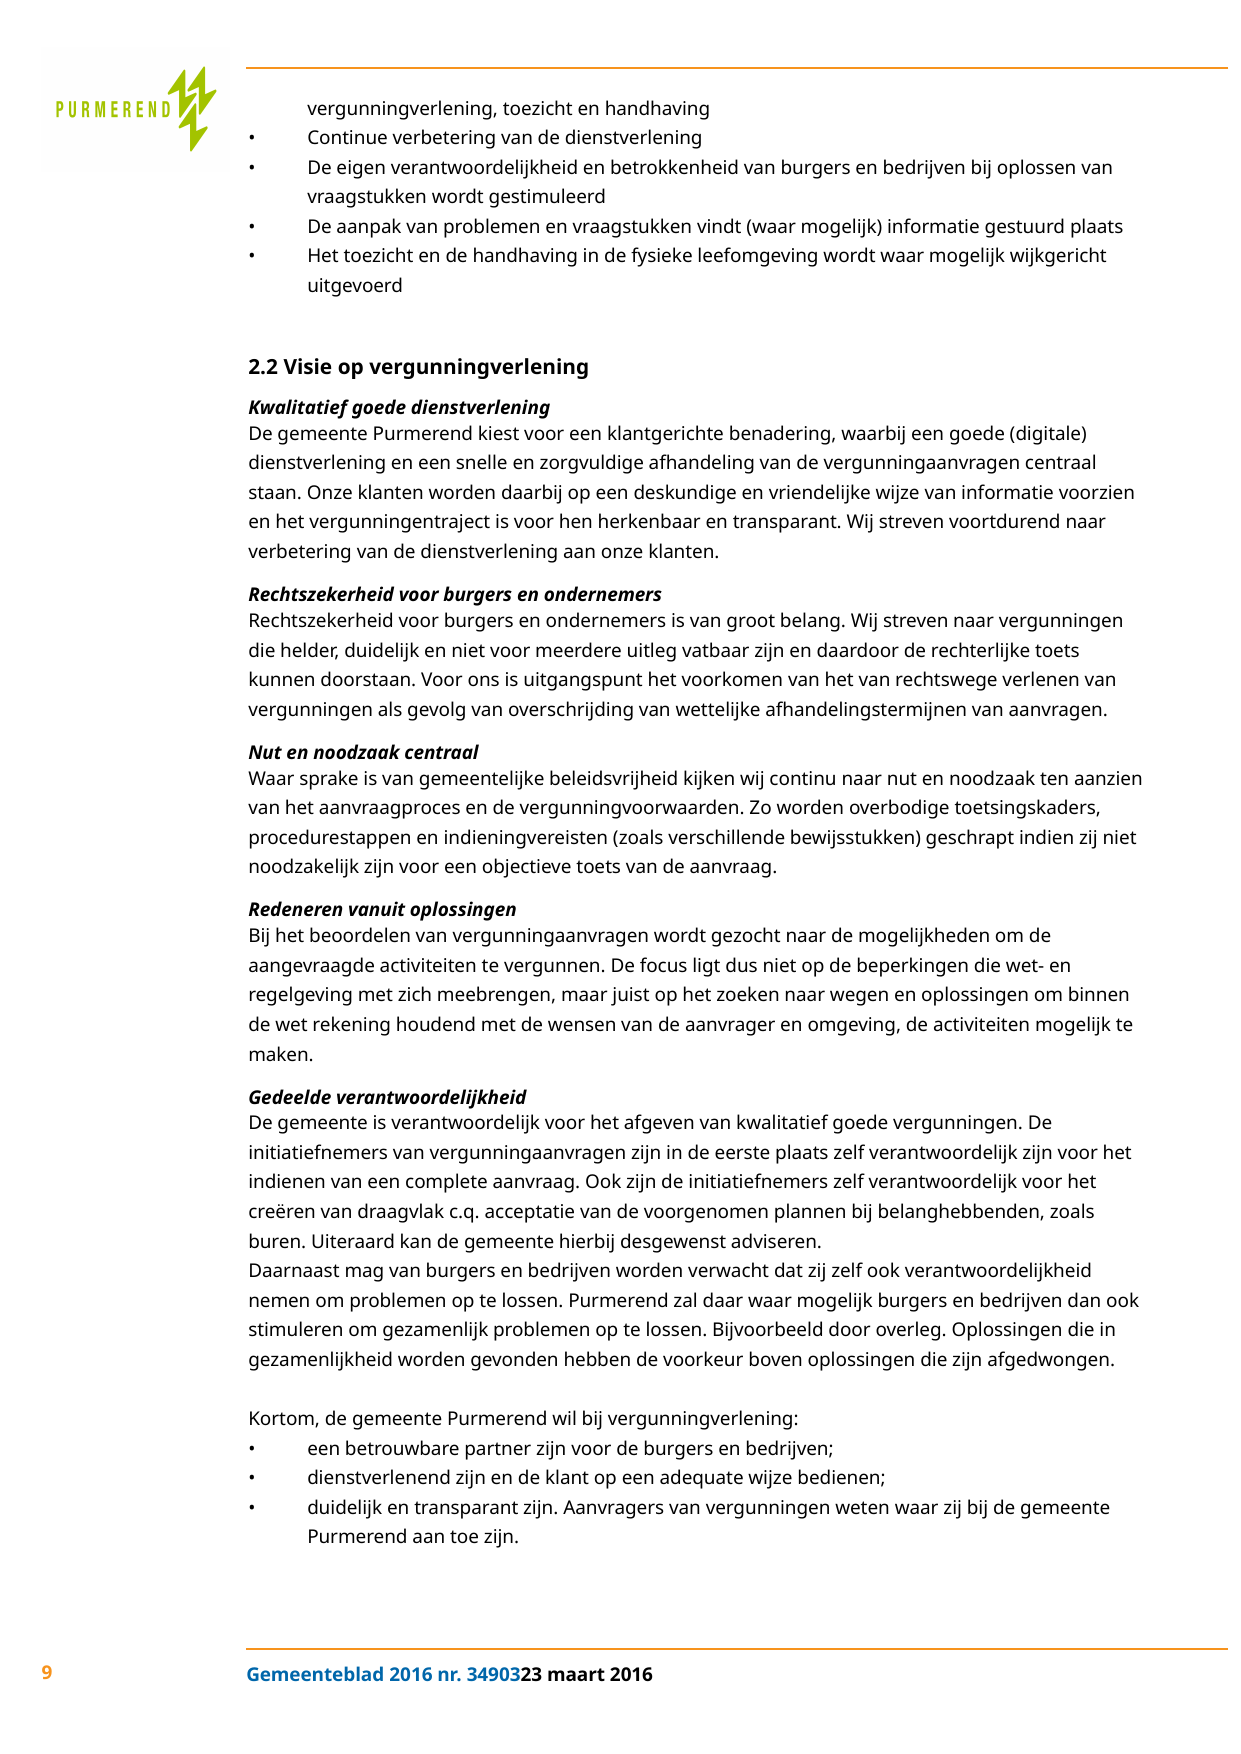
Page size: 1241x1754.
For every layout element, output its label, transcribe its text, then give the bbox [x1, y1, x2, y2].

text De gemeente Purmerend kiest voor een klantgerichte benadering, waarbij een goede (digitale) dienstverlening en een snelle en zorgvuldige afhandeling van de vergunningaanvragen centraal staan. Onze klanten worden daarbij op een deskundige en vriendelijke wijze van informatie voorzien en het vergunningentraject is voor hen herkenbaar en transparant. Wij streven voortdurend naar verbetering van de dienstverlening aan onze klanten. [248, 420, 1152, 564]
list een betrouwbare partner zijn voor de burgers en bedrijven; [248, 1435, 1152, 1461]
text Gedeelde verantwoordelijkheid [248, 1084, 1152, 1109]
list De eigen verantwoordelijkheid en betrokkenheid van burgers en bedrijven bij oplossen van vraagstukken wordt gestimuleerd [248, 154, 1152, 209]
text De gemeente is verantwoordelijk voor het afgeven van kwalitatief goede vergunningen. De initiatiefnemers van vergunningaanvragen zijn in de eerste plaats zelf verantwoordelijk zijn voor het indienen van een complete aanvraag. Ook zijn de initiatiefnemers zelf verantwoordelijk voor het creëren van draagvlak c.q. acceptatie van de voorgenomen plannen bij belanghebbenden, zoals buren. Uiteraard kan de gemeente hierbij desgewenst adviseren. [248, 1109, 1152, 1254]
text Rechtszekerheid voor burgers en ondernemers is van groot belang. Wij streven naar vergunningen die helder, duidelijk en niet voor meerdere uitleg vatbaar zijn en daardoor de rechterlijke toets kunnen doorstaan. Voor ons is uitgangspunt het voorkomen van het van rechtswege verlenen van vergunningen als gevolg van overschrijding van wettelijke afhandelingstermijnen van aanvragen. [248, 607, 1152, 722]
text Rechtszekerheid voor burgers en ondernemers [248, 581, 1152, 607]
list duidelijk en transparant zijn. Aanvragers van vergunningen weten waar zij bij de gemeente Purmerend aan toe zijn. [248, 1494, 1152, 1549]
text Kwalitatief goede dienstverlening [248, 394, 1152, 420]
text Bij het beoordelen van vergunningaanvragen wordt gezocht naar de mogelijkheden om de aangevraagde activiteiten te vergunnen. De focus ligt dus niet op de beperkingen die wet- en regelgeving met zich meebrengen, maar juist op het zoeken naar wegen en oplossingen om binnen de wet rekening houdend met de wensen van de aanvrager en omgeving, de activiteiten mogelijk te maken. [248, 922, 1152, 1066]
list dienstverlenend zijn en de klant op een adequate wijze bedienen; [248, 1464, 1152, 1490]
text 2.2 Visie op vergunningverlening [248, 352, 1152, 381]
text Waar sprake is van gemeentelijke beleidsvrijheid kijken wij continu naar nut en noodzaak ten aanzien van het aanvraagproces en de vergunningvoorwaarden. Zo worden overbodige toetsingskaders, procedurestappen en indieningvereisten (zoals verschillende bewijsstukken) geschrapt indien zij niet noodzakelijk zijn voor een objectieve toets van de aanvraag. [248, 765, 1152, 879]
text Daarnaast mag van burgers en bedrijven worden verwacht dat zij zelf ook verantwoordelijkheid nemen om problemen op te lossen. Purmerend zal daar waar mogelijk burgers en bedrijven dan ook stimuleren om gezamenlijk problemen op te lossen. Bijvoorbeeld door overleg. Oplossingen die in gezamenlijkheid worden gevonden hebben de voorkeur boven oplossingen die zijn afgedwongen. [248, 1257, 1152, 1372]
text Redeneren vanuit oplossingen [248, 897, 1152, 922]
list Het toezicht en de handhaving in de fysieke leefomgeving wordt waar mogelijk wijkgericht uitgevoerd [248, 243, 1152, 298]
list Continue verbetering van de dienstverlening [248, 124, 1152, 150]
text Kortom, de gemeente Purmerend wil bij vergunningverlening: [248, 1405, 1152, 1431]
picture [41, 47, 231, 172]
text Nut en noodzaak centraal [248, 739, 1152, 765]
list De aanpak van problemen en vraagstukken vindt (waar mogelijk) informatie gestuurd plaats [248, 213, 1152, 239]
list vergunningverlening, toezicht en handhaving [248, 95, 1152, 121]
